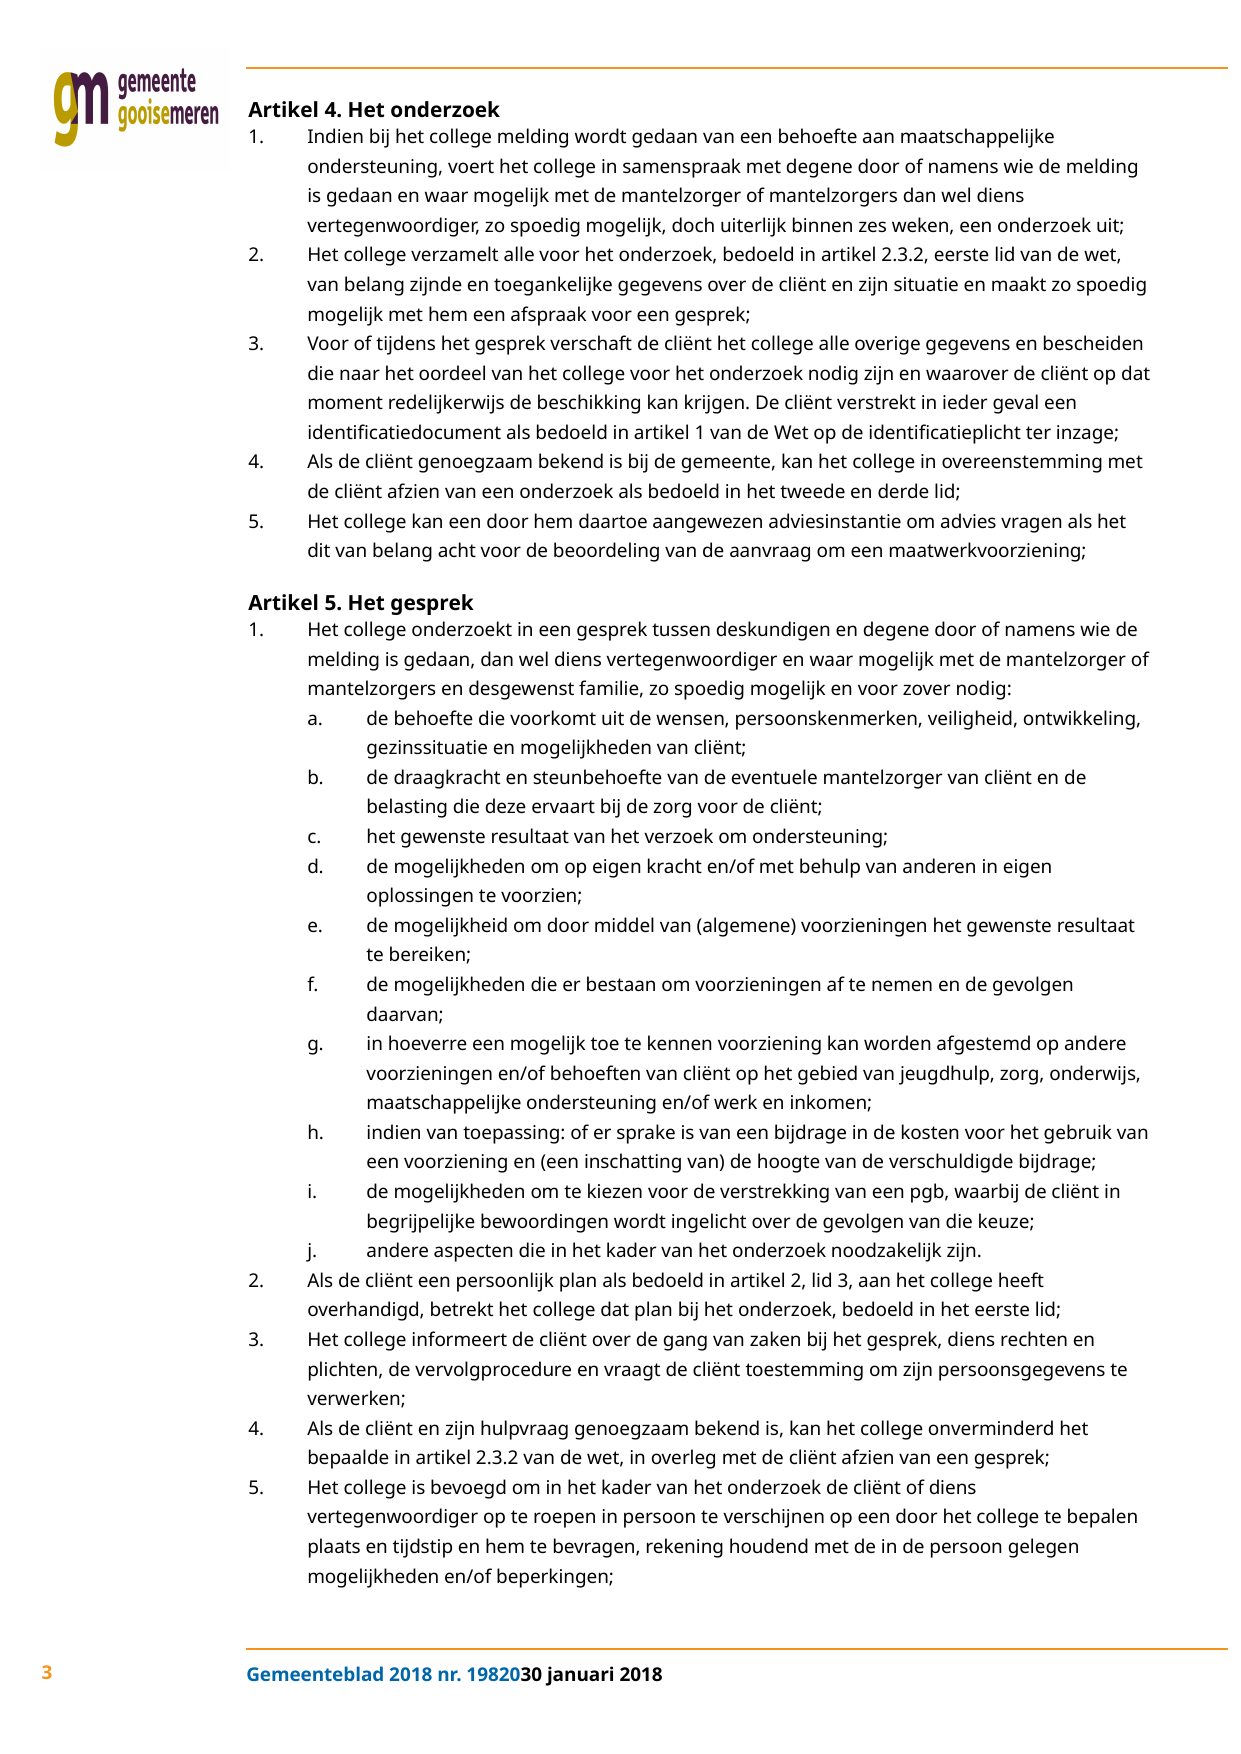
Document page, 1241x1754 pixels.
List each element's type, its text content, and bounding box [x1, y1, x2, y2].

list Als de cliënt een persoonlijk plan als bedoeld in artikel 2, lid 3, aan het college heeft overhandigd, betrekt het college dat plan bij het onderzoek, bedoeld in het eerste lid; [248, 1267, 1152, 1322]
list Indien bij het college melding wordt gedaan van een behoefte aan maatschappelijke ondersteuning, voert het college in samenspraak met degene door of namens wie de melding is gedaan en waar mogelijk met de mantelzorger of mantelzorgers dan wel diens vertegenwoordiger, zo spoedig mogelijk, doch uiterlijk binnen zes weken, een onderzoek uit; [248, 123, 1152, 238]
list indien van toepassing: of er sprake is van een bijdrage in de kosten voor het gebruik van een voorziening en (een inschatting van) de hoogte van de verschuldigde bijdrage; [307, 1119, 1152, 1174]
list Het college informeert de cliënt over de gang van zaken bij het gesprek, diens rechten en plichten, de vervolgprocedure en vraagt de cliënt toestemming om zijn persoonsgegevens te verwerken; [248, 1326, 1152, 1411]
list de mogelijkheid om door middel van (algemene) voorzieningen het gewenste resultaat te bereiken; [307, 912, 1152, 967]
list Als de cliënt genoegzaam bekend is bij de gemeente, kan het college in overeenstemming met de cliënt afzien van een onderzoek als bedoeld in het tweede en derde lid; [248, 449, 1152, 504]
text Artikel 4. Het onderzoek [248, 95, 1152, 123]
list in hoeverre een mogelijk toe te kennen voorziening kan worden afgestemd op andere voorzieningen en/of behoeften van cliënt op het gebied van jeugdhulp, zorg, onderwijs, maatschappelijke ondersteuning en/of werk en inkomen; [307, 1030, 1152, 1115]
text Artikel 5. Het gesprek [248, 588, 1152, 616]
list de mogelijkheden die er bestaan om voorzieningen af te nemen en de gevolgen daarvan; [307, 971, 1152, 1027]
list Het college onderzoekt in een gesprek tussen deskundigen en degene door of namens wie de melding is gedaan, dan wel diens vertegenwoordiger en waar mogelijk met de mantelzorger of mantelzorgers en desgewenst familie, zo spoedig mogelijk en voor zover nodig: [248, 616, 1152, 701]
list Het college is bevoegd om in het kader van het onderzoek de cliënt of diens vertegenwoordiger op te roepen in persoon te verschijnen op een door het college te bepalen plaats en tijdstip en hem te bevragen, rekening houdend met de in de persoon gelegen mogelijkheden en/of beperkingen; [248, 1474, 1152, 1589]
list het gewenste resultaat van het verzoek om ondersteuning; [307, 823, 1152, 849]
list Als de cliënt en zijn hulpvraag genoegzaam bekend is, kan het college onverminderd het bepaalde in artikel 2.3.2 van de wet, in overleg met de cliënt afzien van een gesprek; [248, 1415, 1152, 1470]
list Het college verzamelt alle voor het onderzoek, bedoeld in artikel 2.3.2, eerste lid van de wet, van belang zijnde en toegankelijke gegevens over de cliënt en zijn situatie en maakt zo spoedig mogelijk met hem een afspraak voor een gesprek; [248, 242, 1152, 326]
list Voor of tijdens het gesprek verschaft de cliënt het college alle overige gegevens en bescheiden die naar het oordeel van het college voor het onderzoek nodig zijn en waarover de cliënt op dat moment redelijkerwijs de beschikking kan krijgen. De cliënt verstrekt in ieder geval een identificatiedocument als bedoeld in artikel 1 van de Wet op de identificatieplicht ter inzage; [248, 330, 1152, 445]
list de behoefte die voorkomt uit de wensen, persoonskenmerken, veiligheid, ontwikkeling, gezinssituatie en mogelijkheden van cliënt; [307, 705, 1152, 760]
list de mogelijkheden om op eigen kracht en/of met behulp van anderen in eigen oplossingen te voorzien; [307, 853, 1152, 908]
list Het college kan een door hem daartoe aangewezen adviesinstantie om advies vragen als het dit van belang acht voor de beoordeling van de aanvraag om een maatwerkvoorziening; [248, 508, 1152, 563]
picture [41, 47, 231, 172]
list de mogelijkheden om te kiezen voor de verstrekking van een pgb, waarbij de cliënt in begrijpelijke bewoordingen wordt ingelicht over de gevolgen van die keuze; [307, 1178, 1152, 1234]
list andere aspecten die in het kader van het onderzoek noodzakelijk zijn. [307, 1237, 1152, 1263]
list de draagkracht en steunbehoefte van de eventuele mantelzorger van cliënt en de belasting die deze ervaart bij de zorg voor de cliënt; [307, 764, 1152, 819]
